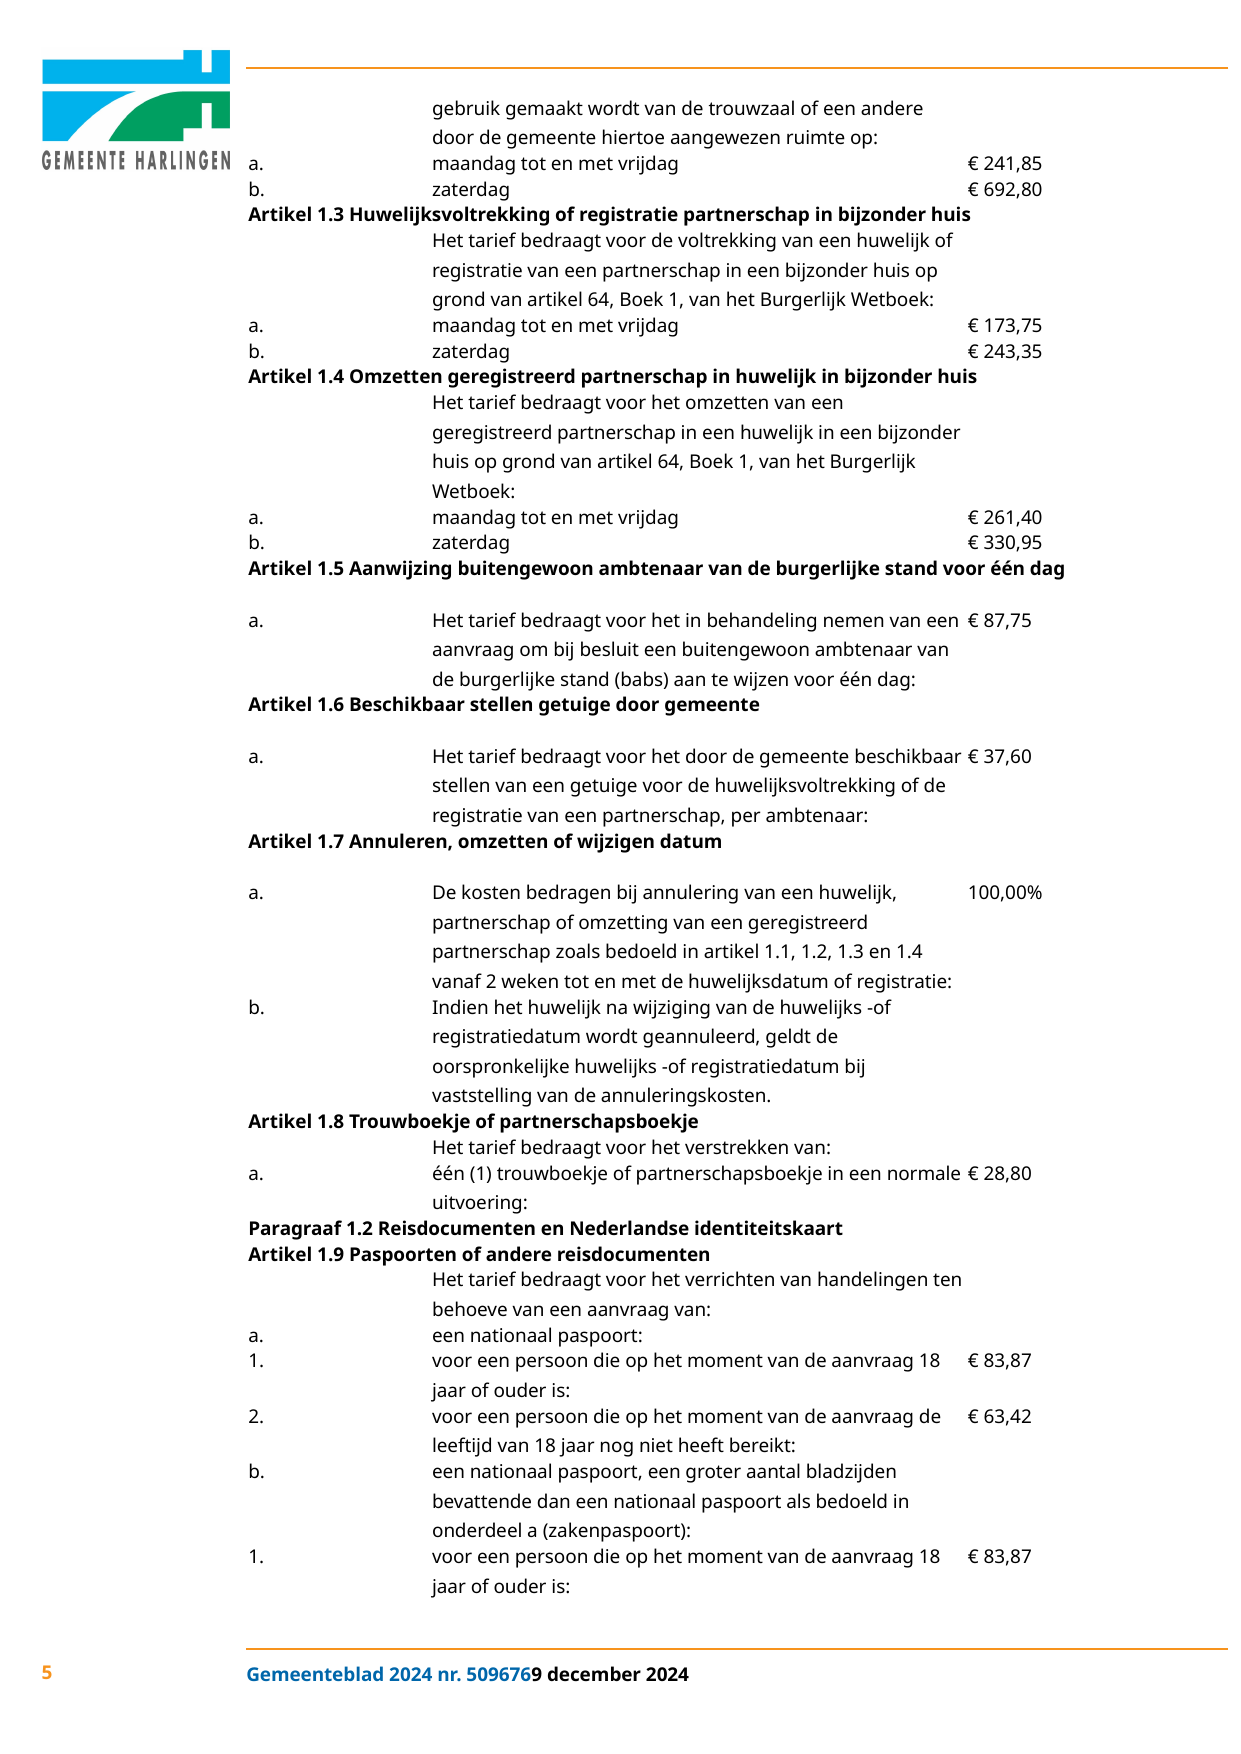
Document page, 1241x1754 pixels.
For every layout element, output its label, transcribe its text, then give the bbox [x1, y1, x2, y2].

table_cell [968, 1267, 1152, 1322]
table_cell [968, 95, 1152, 150]
table_cell € 83,87 [968, 1348, 1152, 1403]
table_cell € 83,87 [968, 1543, 1152, 1598]
table_cell 2. [248, 1403, 432, 1458]
table_cell a. [248, 312, 432, 338]
table_cell Het tarief bedraagt voor de voltrekking van een huwelijk of registratie van een partnerschap in een bijzonder huis op grond van artikel 64, Boek 1, van het Burgerlijk Wetboek: [432, 227, 968, 312]
table_cell [248, 1267, 432, 1322]
table_cell Artikel 1.3 Huwelijksvoltrekking of registratie partnerschap in bijzonder huis [248, 202, 1152, 227]
table_cell a. [248, 1160, 432, 1215]
table_cell Het tarief bedraagt voor het door de gemeente beschikbaar stellen van een getuige voor de huwelijksvoltrekking of de registratie van een partnerschap, per ambtenaar: [432, 743, 968, 828]
table_cell Het tarief bedraagt voor het verstrekken van: [432, 1134, 968, 1160]
table_cell € 37,60 [968, 743, 1152, 828]
table_cell Het tarief bedraagt voor het verrichten van handelingen ten behoeve van een aanvraag van: [432, 1267, 968, 1322]
table_cell € 243,35 [968, 338, 1152, 364]
table_cell a. [248, 1322, 432, 1348]
table_cell Indien het huwelijk na wijziging van de huwelijks -of registratiedatum wordt geannuleerd, geldt de oorspronkelijke huwelijks -of registratiedatum bij vaststelling van de annuleringskosten. [432, 994, 968, 1108]
table_cell voor een persoon die op het moment van de aanvraag 18 jaar of ouder is: [432, 1543, 968, 1598]
table_cell maandag tot en met vrijdag [432, 150, 968, 176]
table_cell [432, 854, 968, 879]
table_cell € 330,95 [968, 530, 1152, 555]
table_cell [248, 227, 432, 312]
table_cell [248, 718, 432, 743]
table_cell een nationaal paspoort, een groter aantal bladzijden bevattende dan een nationaal paspoort als bedoeld in onderdeel a (zakenpaspoort): [432, 1458, 968, 1543]
table_cell Artikel 1.8 Trouwboekje of partnerschapsboekje [248, 1109, 1152, 1134]
table_cell Artikel 1.5 Aanwijzing buitengewoon ambtenaar van de burgerlijke stand voor één dag [248, 555, 1152, 581]
table_cell zaterdag [432, 338, 968, 364]
table_cell voor een persoon die op het moment van de aanvraag 18 jaar of ouder is: [432, 1348, 968, 1403]
table_cell [248, 581, 432, 607]
table_cell € 87,75 [968, 607, 1152, 692]
table_cell b. [248, 338, 432, 364]
table_cell a. [248, 607, 432, 692]
table_cell b. [248, 1458, 432, 1543]
table_cell zaterdag [432, 530, 968, 555]
table_cell Artikel 1.6 Beschikbaar stellen getuige door gemeente [248, 692, 1152, 717]
table_cell [248, 389, 432, 504]
table_cell maandag tot en met vrijdag [432, 504, 968, 529]
table_cell Het tarief bedraagt voor het omzetten van een geregistreerd partnerschap in een huwelijk in een bijzonder huis op grond van artikel 64, Boek 1, van het Burgerlijk Wetboek: [432, 389, 968, 504]
table_cell a. [248, 504, 432, 529]
table_cell 1. [248, 1543, 432, 1598]
table_cell [968, 1134, 1152, 1160]
table_cell [432, 581, 968, 607]
table_cell [968, 1322, 1152, 1348]
table_cell b. [248, 530, 432, 555]
table_cell maandag tot en met vrijdag [432, 312, 968, 338]
table_cell € 261,40 [968, 504, 1152, 529]
table_cell Artikel 1.4 Omzetten geregistreerd partnerschap in huwelijk in bijzonder huis [248, 364, 1152, 389]
table_cell [968, 227, 1152, 312]
table_cell b. [248, 176, 432, 202]
table_cell [248, 1134, 432, 1160]
table_cell [248, 95, 432, 150]
table_cell € 173,75 [968, 312, 1152, 338]
table_cell [248, 854, 432, 879]
table_cell voor een persoon die op het moment van de aanvraag de leeftijd van 18 jaar nog niet heeft bereikt: [432, 1403, 968, 1458]
table_cell € 28,80 [968, 1160, 1152, 1215]
table_cell De kosten bedragen bij annulering van een huwelijk, partnerschap of omzetting van een geregistreerd partnerschap zoals bedoeld in artikel 1.1, 1.2, 1.3 en 1.4 vanaf 2 weken tot en met de huwelijksdatum of registratie: [432, 880, 968, 994]
table_cell [968, 581, 1152, 607]
table_cell a. [248, 743, 432, 828]
table_cell a. [248, 880, 432, 994]
table_cell Paragraaf 1.2 Reisdocumenten en Nederlandse identiteitskaart [248, 1215, 1152, 1241]
table_cell 1. [248, 1348, 432, 1403]
table_cell € 241,85 [968, 150, 1152, 176]
table_cell [968, 1458, 1152, 1543]
table_cell [968, 389, 1152, 504]
table_cell a. [248, 150, 432, 176]
table_cell Artikel 1.9 Paspoorten of andere reisdocumenten [248, 1241, 1152, 1267]
picture [41, 47, 231, 172]
table_cell [968, 718, 1152, 743]
table_cell € 63,42 [968, 1403, 1152, 1458]
table_cell Het tarief bedraagt voor het in behandeling nemen van een aanvraag om bij besluit een buitengewoon ambtenaar van de burgerlijke stand (babs) aan te wijzen voor één dag: [432, 607, 968, 692]
table_cell 100,00% [968, 880, 1152, 994]
table_cell [968, 994, 1152, 1108]
table_cell zaterdag [432, 176, 968, 202]
table_cell b. [248, 994, 432, 1108]
table_cell gebruik gemaakt wordt van de trouwzaal of een andere door de gemeente hiertoe aangewezen ruimte op: [432, 95, 968, 150]
table_cell één (1) trouwboekje of partnerschapsboekje in een normale uitvoering: [432, 1160, 968, 1215]
table_cell [432, 718, 968, 743]
table_cell € 692,80 [968, 176, 1152, 202]
table_cell [968, 854, 1152, 879]
table_cell Artikel 1.7 Annuleren, omzetten of wijzigen datum [248, 828, 1152, 854]
table_cell een nationaal paspoort: [432, 1322, 968, 1348]
